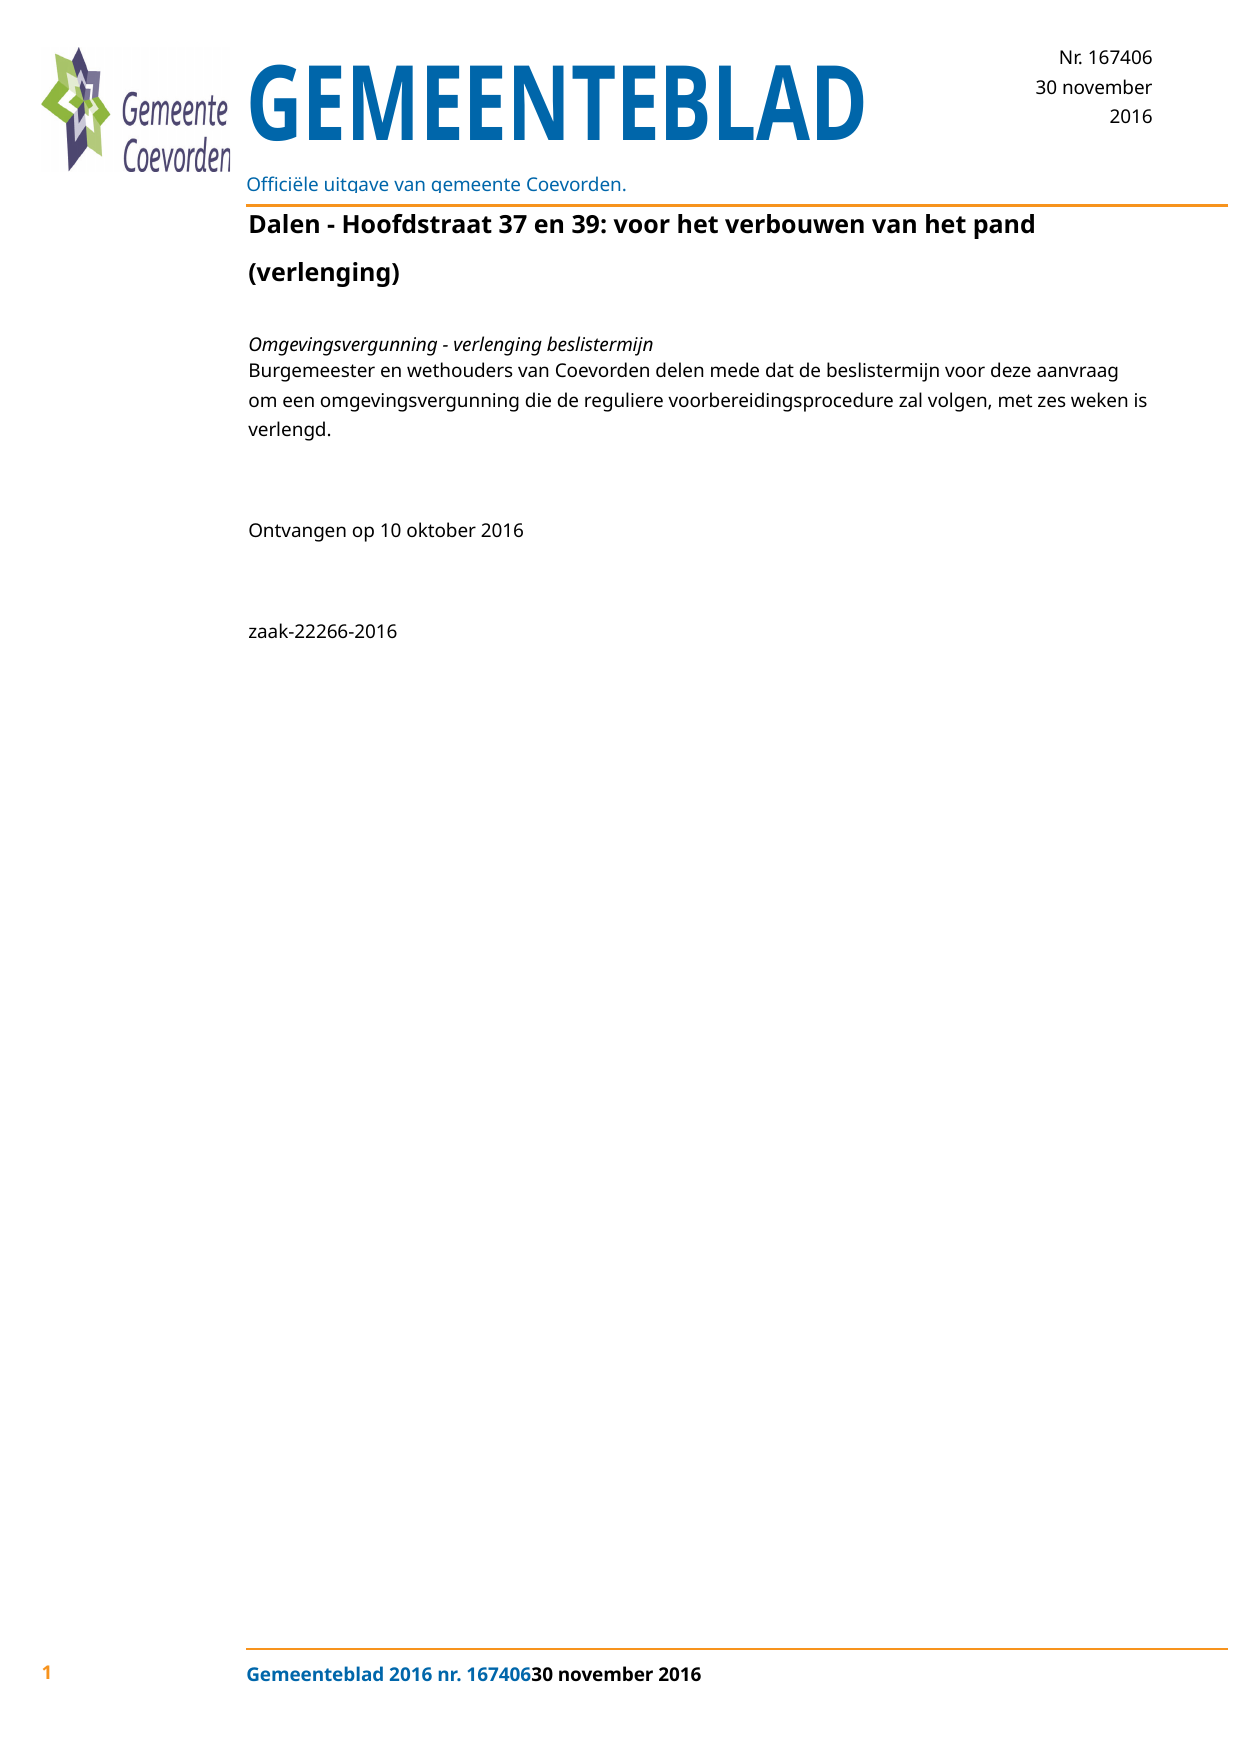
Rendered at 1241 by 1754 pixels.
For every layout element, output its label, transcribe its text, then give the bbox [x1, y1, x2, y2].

text Dalen - Hoofdstraat 37 en 39: voor het verbouwen van het pand (verlenging) [248, 207, 1152, 288]
text Ontvangen op 10 oktober 2016 [248, 517, 1152, 543]
text Omgevingsvergunning - verlenging beslistermijn [248, 331, 1152, 357]
text Burgemeester en wethouders van Coevorden delen mede dat de beslistermijn voor deze aanvraag om een omgevingsvergunning die de reguliere voorbereidingsprocedure zal volgen, met zes weken is verlengd. [248, 357, 1152, 442]
text zaak-22266-2016 [248, 618, 1152, 644]
picture [41, 47, 231, 172]
